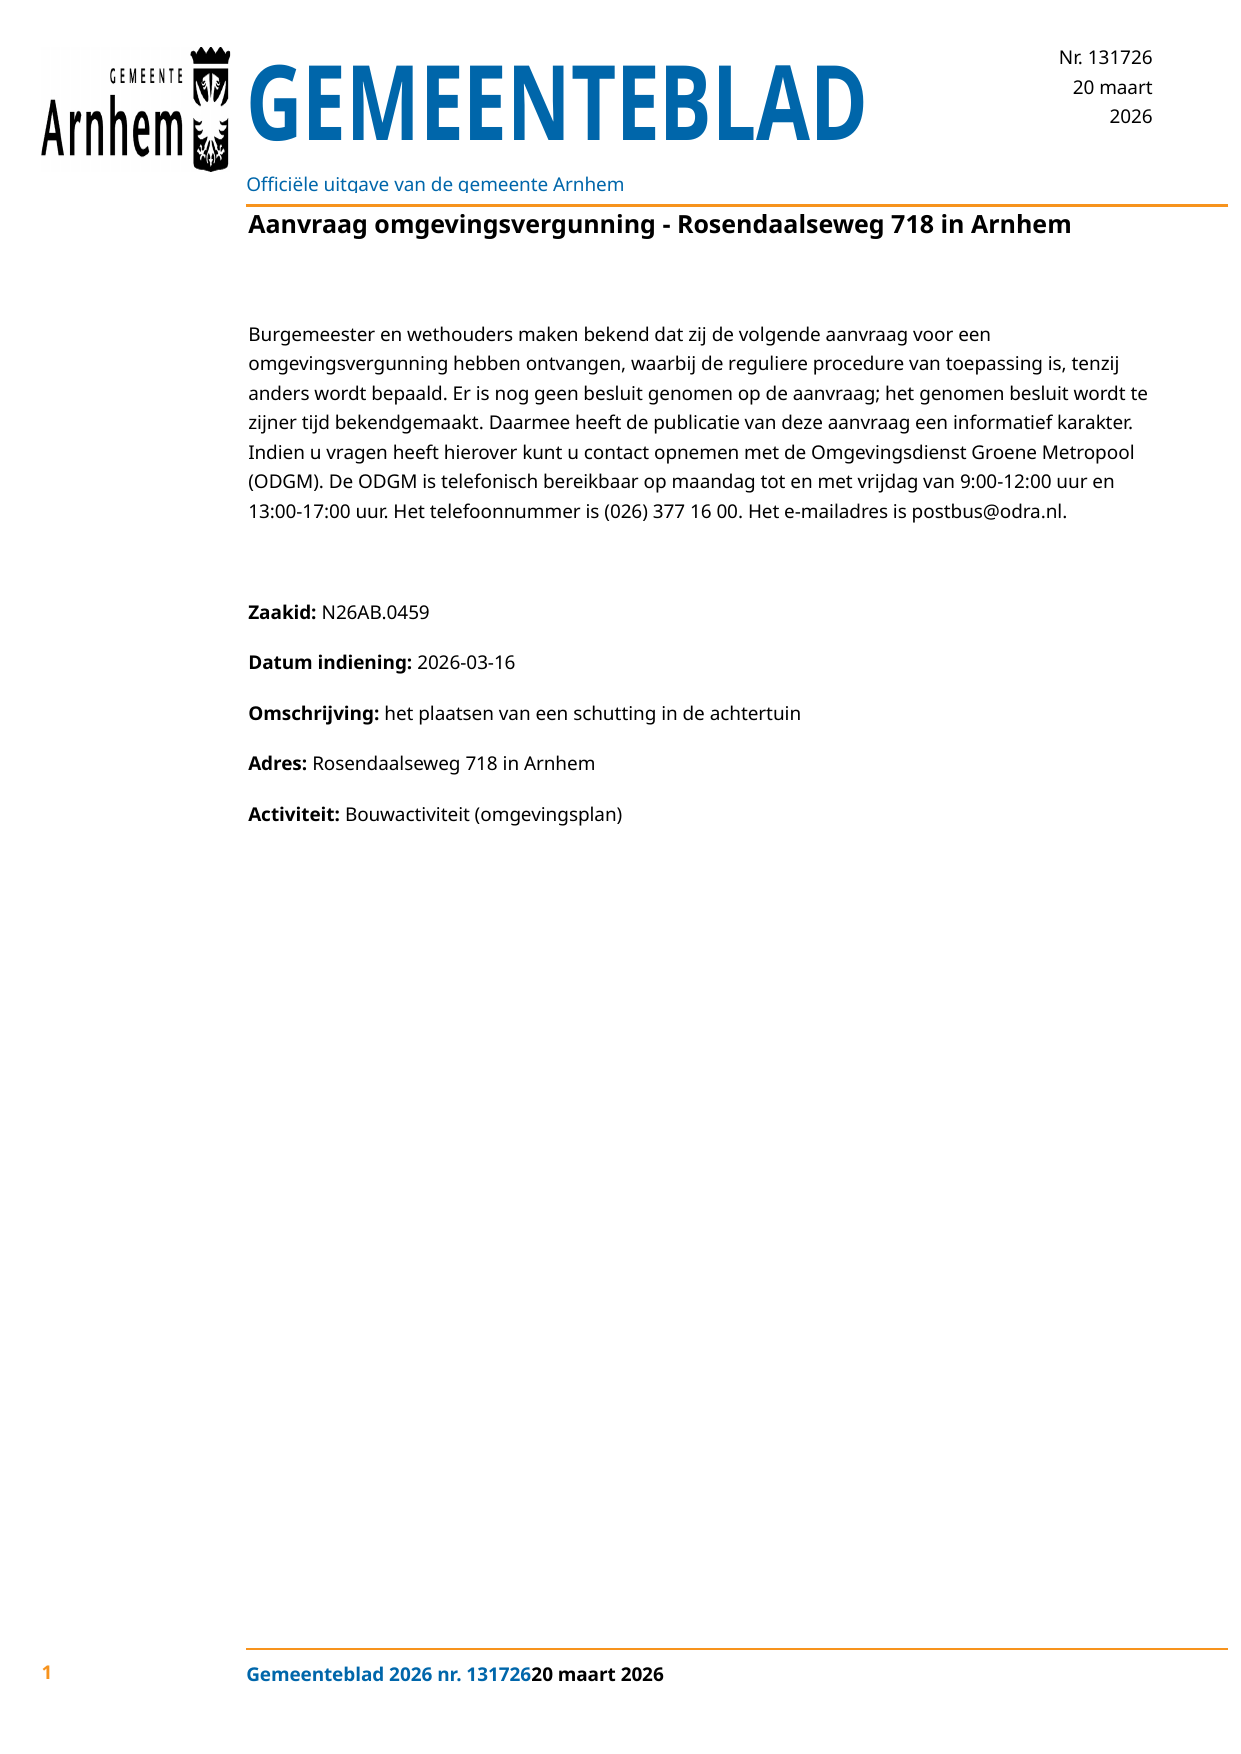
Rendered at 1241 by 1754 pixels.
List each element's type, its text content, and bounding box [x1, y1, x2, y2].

text Activiteit: Bouwactiviteit (omgevingsplan) [248, 801, 1152, 826]
picture [41, 47, 231, 172]
text Burgemeester en wethouders maken bekend dat zij de volgende aanvraag voor een omgevingsvergunning hebben ontvangen, waarbij de reguliere procedure van toepassing is, tenzij anders wordt bepaald. Er is nog geen besluit genomen op de aanvraag; het genomen besluit wordt te zijner tijd bekendgemaakt. Daarmee heeft de publicatie van deze aanvraag een informatief karakter. Indien u vragen heeft hierover kunt u contact opnemen met de Omgevingsdienst Groene Metropool (ODGM). De ODGM is telefonisch bereikbaar op maandag tot en met vrijdag van 9:00-12:00 uur en 13:00-17:00 uur. Het telefoonnummer is (026) 377 16 00. Het e-mailadres is postbus@odra.nl. [248, 321, 1152, 524]
text Zaakid: N26AB.0459 [248, 599, 1152, 625]
text Aanvraag omgevingsvergunning - Rosendaalseweg 718 in Arnhem [248, 207, 1152, 241]
text Adres: Rosendaalseweg 718 in Arnhem [248, 750, 1152, 776]
text Omschrijving: het plaatsen van een schutting in de achtertuin [248, 700, 1152, 726]
text Datum indiening: 2026-03-16 [248, 649, 1152, 675]
